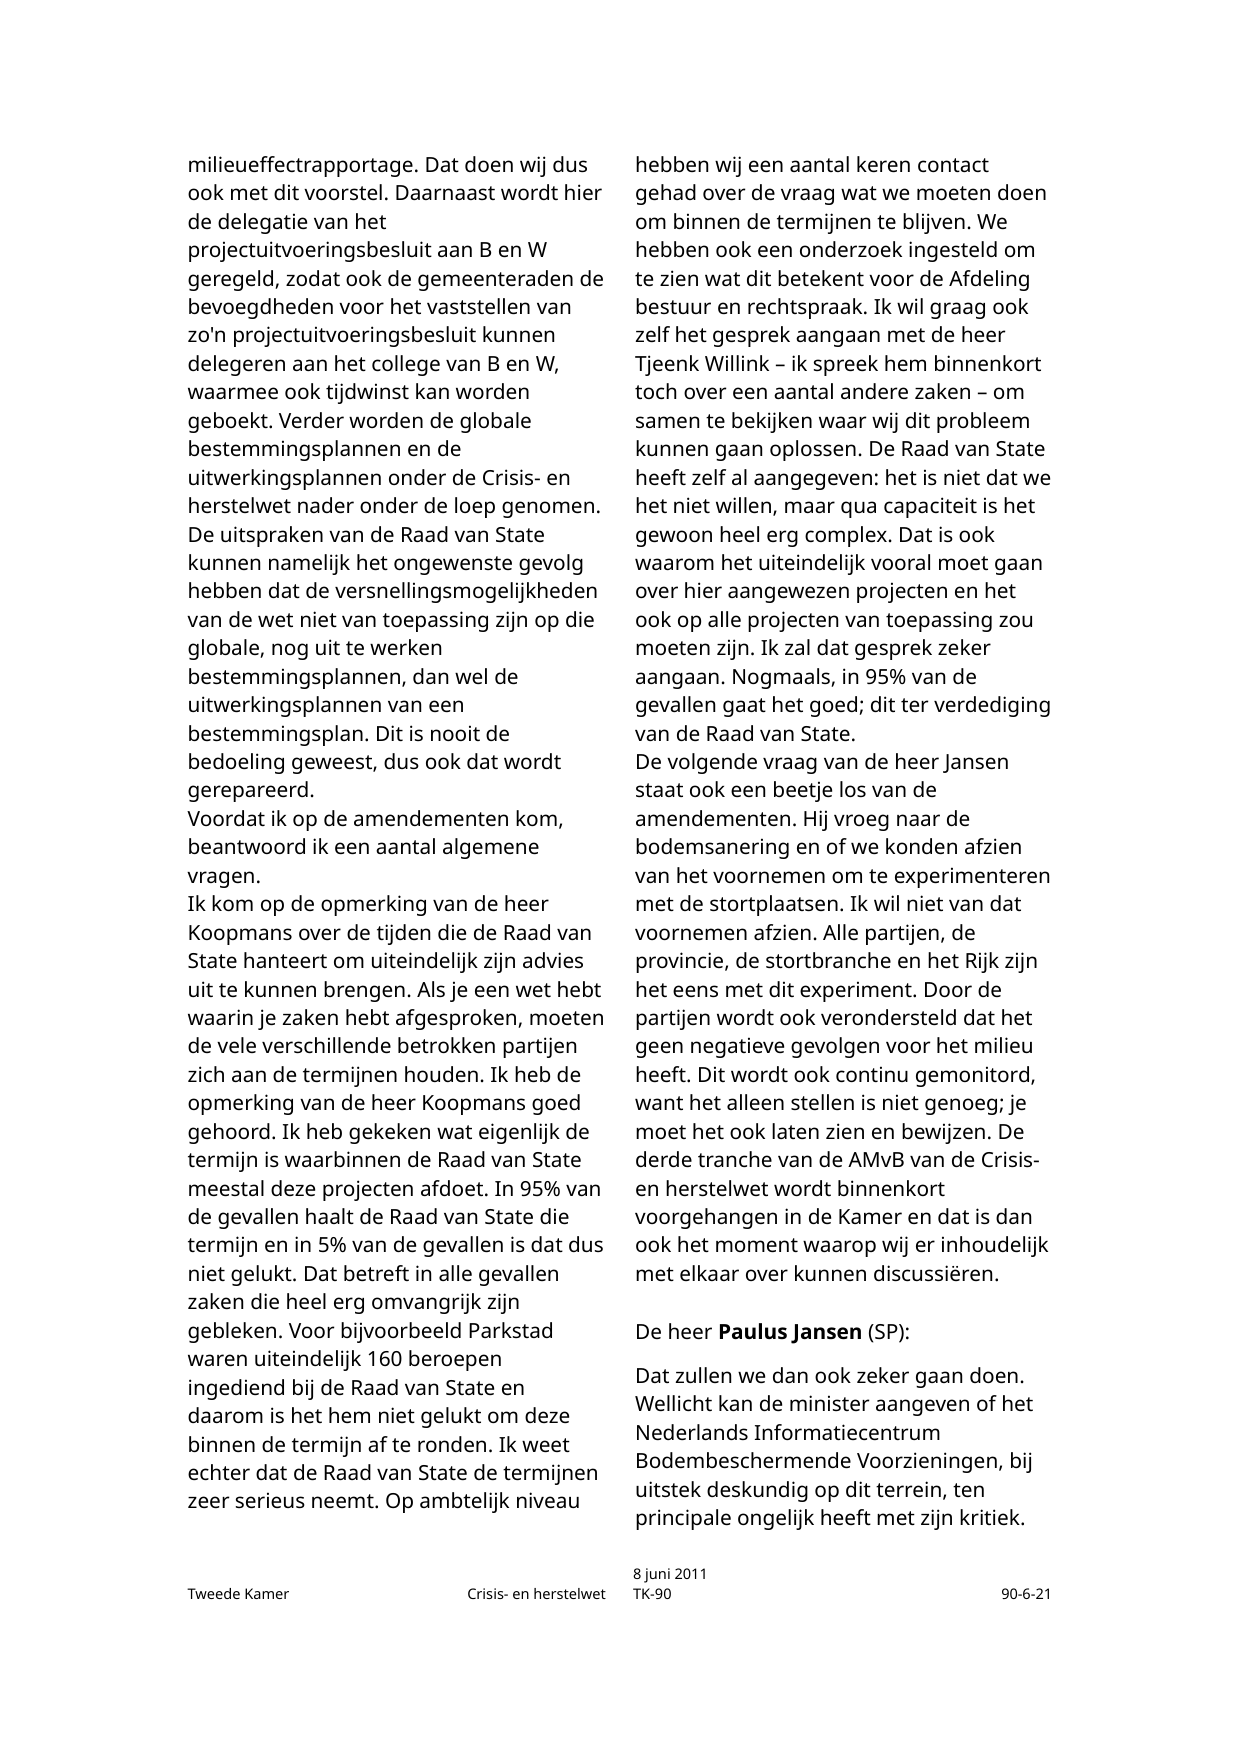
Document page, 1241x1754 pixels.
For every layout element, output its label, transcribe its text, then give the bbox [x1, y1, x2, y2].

text De volgende vraag van de heer Jansen staat ook een beetje los van de amendementen. Hij vroeg naar de bodemsanering en of we konden afzien van het voornemen om te experimenteren met de stortplaatsen. Ik wil niet van dat voornemen afzien. Alle partijen, de provincie, de stortbranche en het Rijk zijn het eens met dit experiment. Door de partijen wordt ook verondersteld dat het geen negatieve gevolgen voor het milieu heeft. Dit wordt ook continu gemonitord, want het alleen stellen is niet genoeg; je moet het ook laten zien en bewijzen. De derde tranche van de AMvB van de Crisis- en herstelwet wordt binnenkort voorgehangen in de Kamer en dat is dan ook het moment waarop wij er inhoudelijk met elkaar over kunnen discussiëren. [635, 747, 1053, 1287]
text De heer Paulus Jansen (SP): [635, 1317, 1053, 1346]
text Ik kom op de opmerking van de heer Koopmans over de tijden die de Raad van State hanteert om uiteindelijk zijn advies uit te kunnen brengen. Als je een wet hebt waarin je zaken hebt afgesproken, moeten de vele verschillende betrokken partijen zich aan de termijnen houden. Ik heb de opmerking van de heer Koopmans goed gehoord. Ik heb gekeken wat eigenlijk de termijn is waarbinnen de Raad van State meestal deze projecten afdoet. In 95% van de gevallen haalt de Raad van State die termijn en in 5% van de gevallen is dat dus niet gelukt. Dat betreft in alle gevallen zaken die heel erg omvangrijk zijn gebleken. Voor bijvoorbeeld Parkstad waren uiteindelijk 160 beroepen ingediend bij de Raad van State en daarom is het hem niet gelukt om deze binnen de termijn af te ronden. Ik weet echter dat de Raad van State de termijnen zeer serieus neemt. Op ambtelijk niveau [187, 889, 605, 1515]
text Voordat ik op de amendementen kom, beantwoord ik een aantal algemene vragen. [187, 804, 605, 889]
text Dat zullen we dan ook zeker gaan doen. Wellicht kan de minister aangeven of het Nederlands Informatiecentrum Bodembeschermende Voorzieningen, bij uitstek deskundig op dit terrein, ten principale ongelijk heeft met zijn kritiek. [635, 1361, 1053, 1532]
text milieueffectrapportage. Dat doen wij dus ook met dit voorstel. Daarnaast wordt hier de delegatie van het projectuitvoeringsbesluit aan B en W geregeld, zodat ook de gemeenteraden de bevoegdheden voor het vaststellen van zo'n projectuitvoeringsbesluit kunnen delegeren aan het college van B en W, waarmee ook tijdwinst kan worden geboekt. Verder worden de globale bestemmingsplannen en de uitwerkingsplannen onder de Crisis- en herstelwet nader onder de loep genomen. De uitspraken van de Raad van State kunnen namelijk het ongewenste gevolg hebben dat de versnellingsmogelijkheden van de wet niet van toepassing zijn op die globale, nog uit te werken bestemmingsplannen, dan wel de uitwerkingsplannen van een bestemmingsplan. Dit is nooit de bedoeling geweest, dus ook dat wordt gerepareerd. [187, 150, 605, 804]
text hebben wij een aantal keren contact gehad over de vraag wat we moeten doen om binnen de termijnen te blijven. We hebben ook een onderzoek ingesteld om te zien wat dit betekent voor de Afdeling bestuur en rechtspraak. Ik wil graag ook zelf het gesprek aangaan met de heer Tjeenk Willink – ik spreek hem binnenkort toch over een aantal andere zaken – om samen te bekijken waar wij dit probleem kunnen gaan oplossen. De Raad van State heeft zelf al aangegeven: het is niet dat we het niet willen, maar qua capaciteit is het gewoon heel erg complex. Dat is ook waarom het uiteindelijk vooral moet gaan over hier aangewezen projecten en het ook op alle projecten van toepassing zou moeten zijn. Ik zal dat gesprek zeker aangaan. Nogmaals, in 95% van de gevallen gaat het goed; dit ter verdediging van de Raad van State. [635, 150, 1053, 747]
